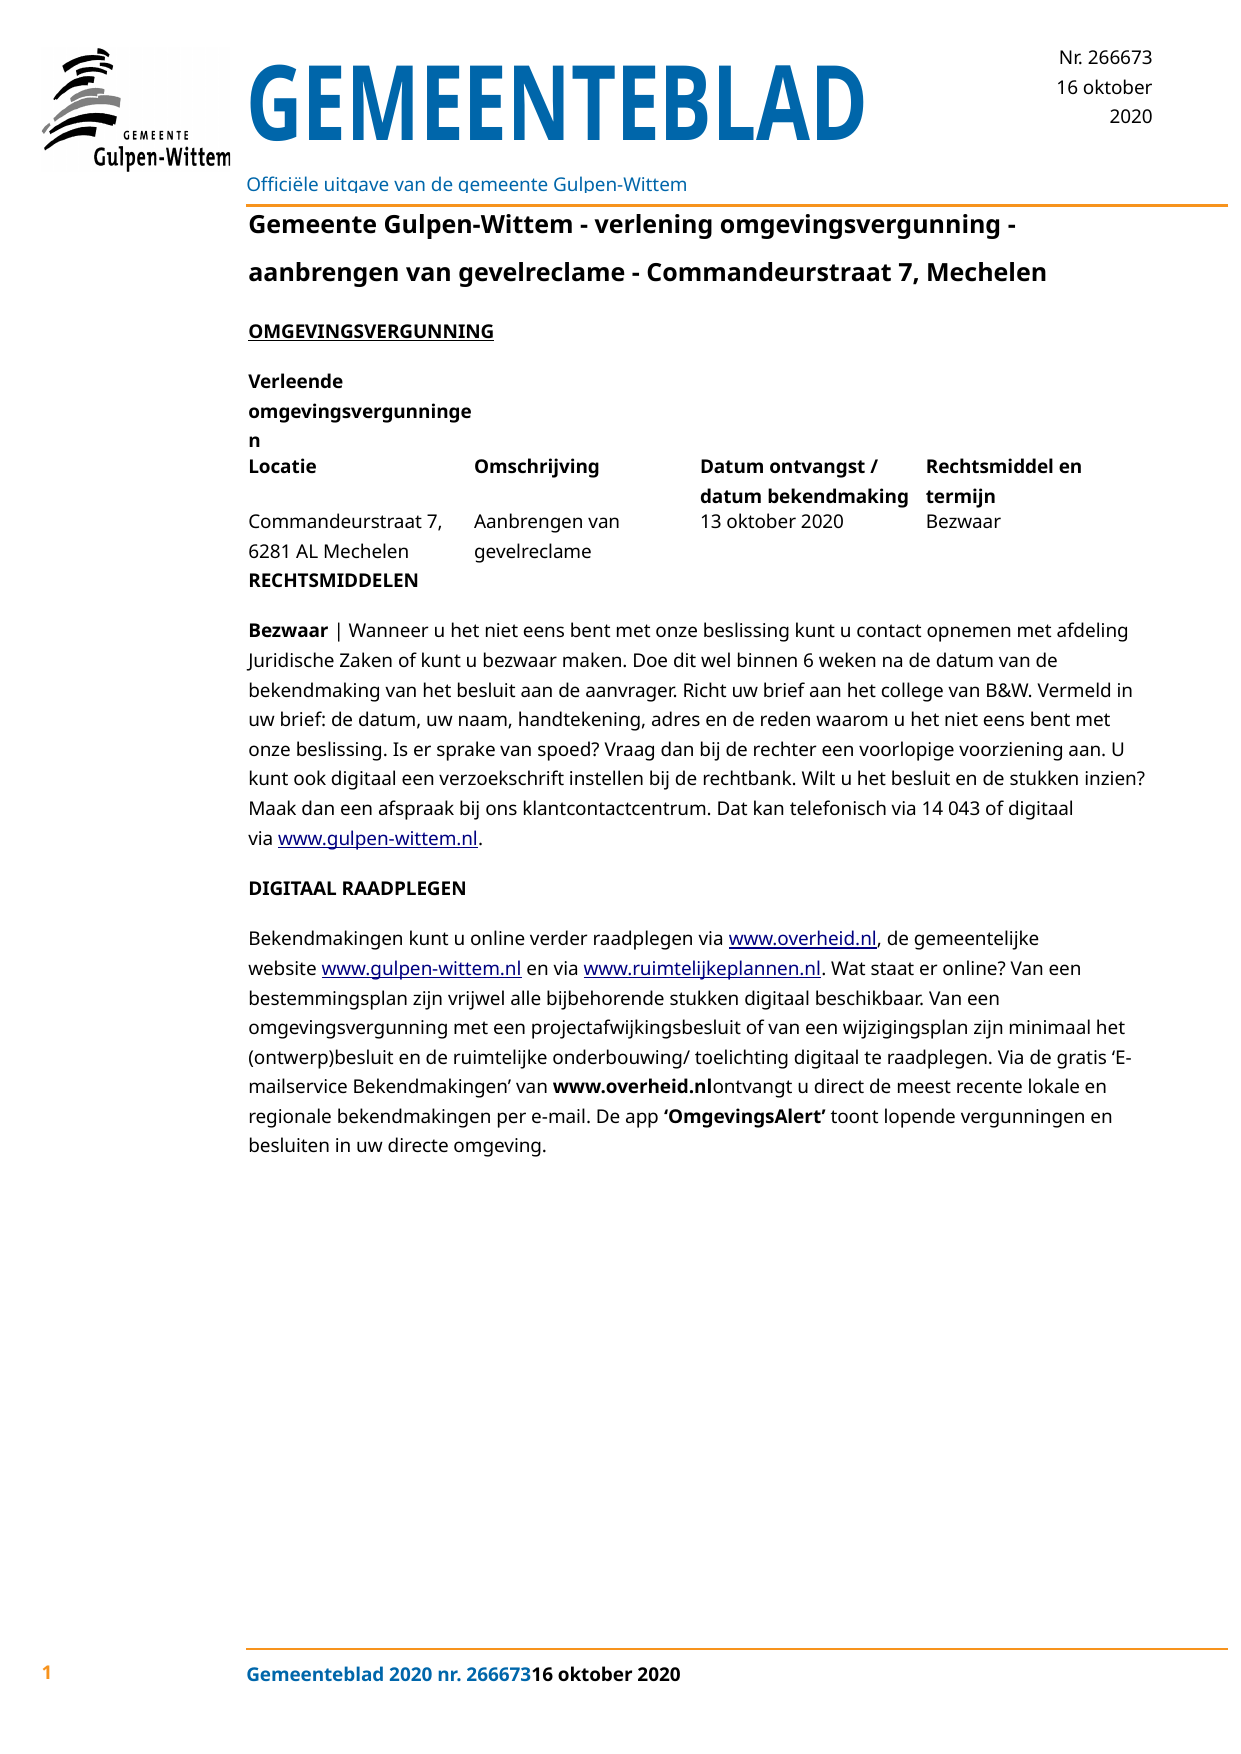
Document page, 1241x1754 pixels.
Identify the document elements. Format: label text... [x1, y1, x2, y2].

table_cell 13 oktober 2020 [700, 509, 926, 564]
table_header [700, 369, 926, 453]
table_cell Aanbrengen van gevelreclame [474, 509, 700, 564]
table_header [926, 369, 1152, 453]
text DIGITAAL RAADPLEGEN [248, 875, 1152, 901]
table_cell Locatie [248, 453, 474, 509]
text Bekendmakingen kunt u online verder raadplegen via www.overheid.nl, de gemeentelijke website www.gulpen-wittem.nl en via www.ruimtelijkeplannen.nl. Wat staat er online? Van een bestemmingsplan zijn vrijwel alle bijbehorende stukken digitaal beschikbaar. Van een omgevingsvergunning met een projectafwijkingsbesluit of van een wijzigingsplan zijn minimaal het (ontwerp)besluit en de ruimtelijke onderbouwing/ toelichting digitaal te raadplegen. Via de gratis ‘E-mailservice Bekendmakingen’ van www.overheid.nlontvangt u direct de meest recente lokale en regionale bekendmakingen per e-mail. De app ‘OmgevingsAlert’ toont lopende vergunningen en besluiten in uw directe omgeving. [248, 926, 1152, 1158]
table_header Verleende omgevingsvergunningen [248, 369, 474, 453]
table_cell Datum ontvangst / datum bekendmaking [700, 453, 926, 509]
text OMGEVINGSVERGUNNING [248, 318, 1152, 344]
text Bezwaar | Wanneer u het niet eens bent met onze beslissing kunt u contact opnemen met afdeling Juridische Zaken of kunt u bezwaar maken. Doe dit wel binnen 6 weken na de datum van de bekendmaking van het besluit aan de aanvrager. Richt uw brief aan het college van B&W. Vermeld in uw brief: de datum, uw naam, handtekening, adres en de reden waarom u het niet eens bent met onze beslissing. Is er sprake van spoed? Vraag dan bij de rechter een voorlopige voorziening aan. U kunt ook digitaal een verzoekschrift instellen bij de rechtbank. Wilt u het besluit en de stukken inzien? Maak dan een afspraak bij ons klantcontactcentrum. Dat kan telefonisch via 14 043 of digitaal via www.gulpen-wittem.nl. [248, 618, 1152, 850]
table_cell Omschrijving [474, 453, 700, 509]
table_cell Bezwaar [926, 509, 1152, 564]
picture [41, 47, 231, 172]
table_cell Commandeurstraat 7, 6281 AL Mechelen [248, 509, 474, 564]
table_cell Rechtsmiddel en termijn [926, 453, 1152, 509]
table_header [474, 369, 700, 453]
text Gemeente Gulpen-Wittem - verlening omgevingsvergunning - aanbrengen van gevelreclame - Commandeurstraat 7, Mechelen [248, 207, 1152, 288]
text RECHTSMIDDELEN [248, 567, 1152, 593]
